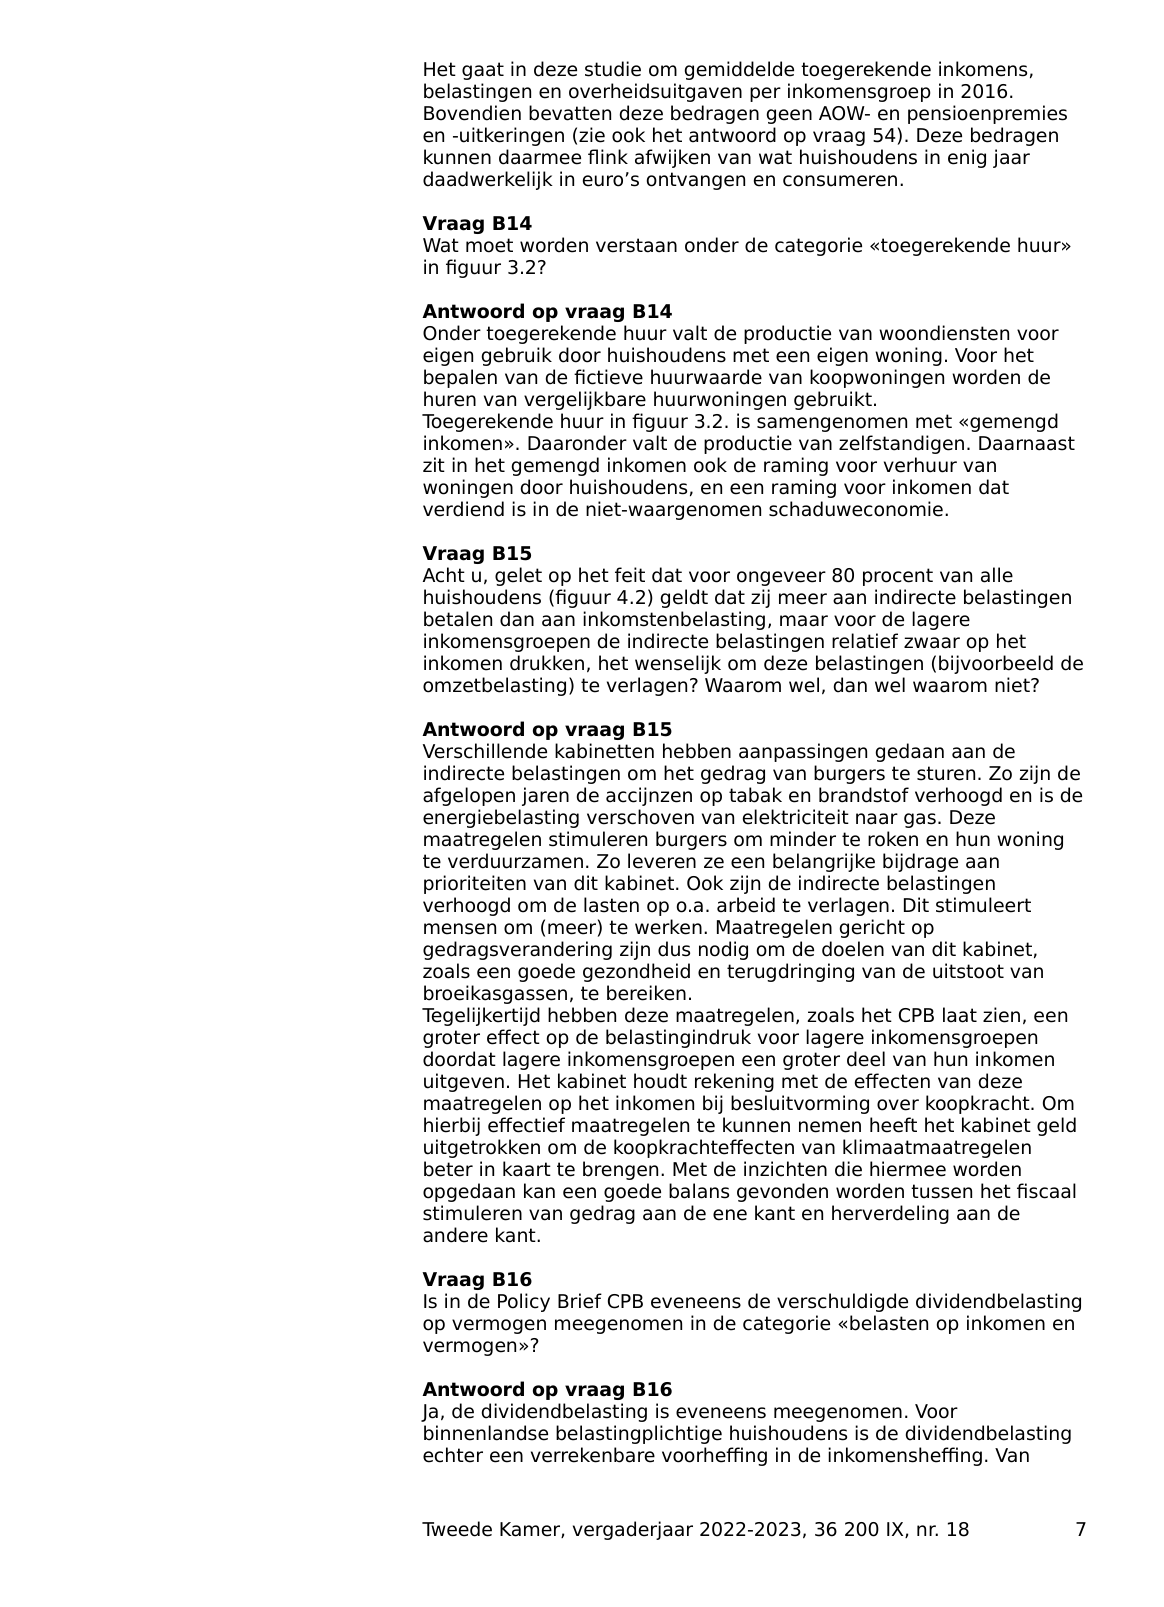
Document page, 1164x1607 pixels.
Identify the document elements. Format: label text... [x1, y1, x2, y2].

text Wat moet worden verstaan onder de categorie «toegerekende huur» in figuur 3.2? [422, 235, 1087, 279]
text Acht u, gelet op het feit dat voor ongeveer 80 procent van alle huishoudens (figuur 4.2) geldt dat zij meer aan indirecte belastingen betalen dan aan inkomstenbelasting, maar voor de lagere inkomensgroepen de indirecte belastingen relatief zwaar op het inkomen drukken, het wenselijk om deze belastingen (bijvoorbeeld de omzetbelasting) te verlagen? Waarom wel, dan wel waarom niet? [422, 565, 1087, 697]
text Onder toegerekende huur valt de productie van woondiensten voor eigen gebruik door huishoudens met een eigen woning. Voor het bepalen van de fictieve huurwaarde van koopwoningen worden de huren van vergelijkbare huurwoningen gebruikt. [422, 323, 1087, 411]
text Het gaat in deze studie om gemiddelde toegerekende inkomens, belastingen en overheidsuitgaven per inkomensgroep in 2016. Bovendien bevatten deze bedragen geen AOW- en pensioenpremies en -uitkeringen (zie ook het antwoord op vraag 54). Deze bedragen kunnen daarmee flink afwijken van wat huishoudens in enig jaar daadwerkelijk in euro’s ontvangen en consumeren. [422, 59, 1087, 191]
text Vraag B14 [422, 213, 1087, 235]
text Toegerekende huur in figuur 3.2. is samengenomen met «gemengd inkomen». Daaronder valt de productie van zelfstandigen. Daarnaast zit in het gemengd inkomen ook de raming voor verhuur van woningen door huishoudens, en een raming voor inkomen dat verdiend is in de niet-waargenomen schaduweconomie. [422, 411, 1087, 521]
text Vraag B15 [422, 543, 1087, 565]
text Antwoord op vraag B14 [422, 301, 1087, 323]
text Is in de Policy Brief CPB eveneens de verschuldigde dividendbelasting op vermogen meegenomen in de categorie «belasten op inkomen en vermogen»? [422, 1291, 1087, 1357]
text Tegelijkertijd hebben deze maatregelen, zoals het CPB laat zien, een groter effect op de belastingindruk voor lagere inkomensgroepen doordat lagere inkomensgroepen een groter deel van hun inkomen uitgeven. Het kabinet houdt rekening met de effecten van deze maatregelen op het inkomen bij besluitvorming over koopkracht. Om hierbij effectief maatregelen te kunnen nemen heeft het kabinet geld uitgetrokken om de koopkrachteffecten van klimaatmaatregelen beter in kaart te brengen. Met de inzichten die hiermee worden opgedaan kan een goede balans gevonden worden tussen het fiscaal stimuleren van gedrag aan de ene kant en herverdeling aan de andere kant. [422, 1005, 1087, 1247]
text Ja, de dividendbelasting is eveneens meegenomen. Voor binnenlandse belastingplichtige huishoudens is de dividendbelasting echter een verrekenbare voorheffing in de inkomensheffing. Van [422, 1401, 1087, 1467]
text Antwoord op vraag B16 [422, 1379, 1087, 1401]
text Antwoord op vraag B15 [422, 719, 1087, 741]
text Vraag B16 [422, 1269, 1087, 1291]
text Verschillende kabinetten hebben aanpassingen gedaan aan de indirecte belastingen om het gedrag van burgers te sturen. Zo zijn de afgelopen jaren de accijnzen op tabak en brandstof verhoogd en is de energiebelasting verschoven van elektriciteit naar gas. Deze maatregelen stimuleren burgers om minder te roken en hun woning te verduurzamen. Zo leveren ze een belangrijke bijdrage aan prioriteiten van dit kabinet. Ook zijn de indirecte belastingen verhoogd om de lasten op o.a. arbeid te verlagen. Dit stimuleert mensen om (meer) te werken. Maatregelen gericht op gedragsverandering zijn dus nodig om de doelen van dit kabinet, zoals een goede gezondheid en terugdringing van de uitstoot van broeikasgassen, te bereiken. [422, 741, 1087, 1005]
